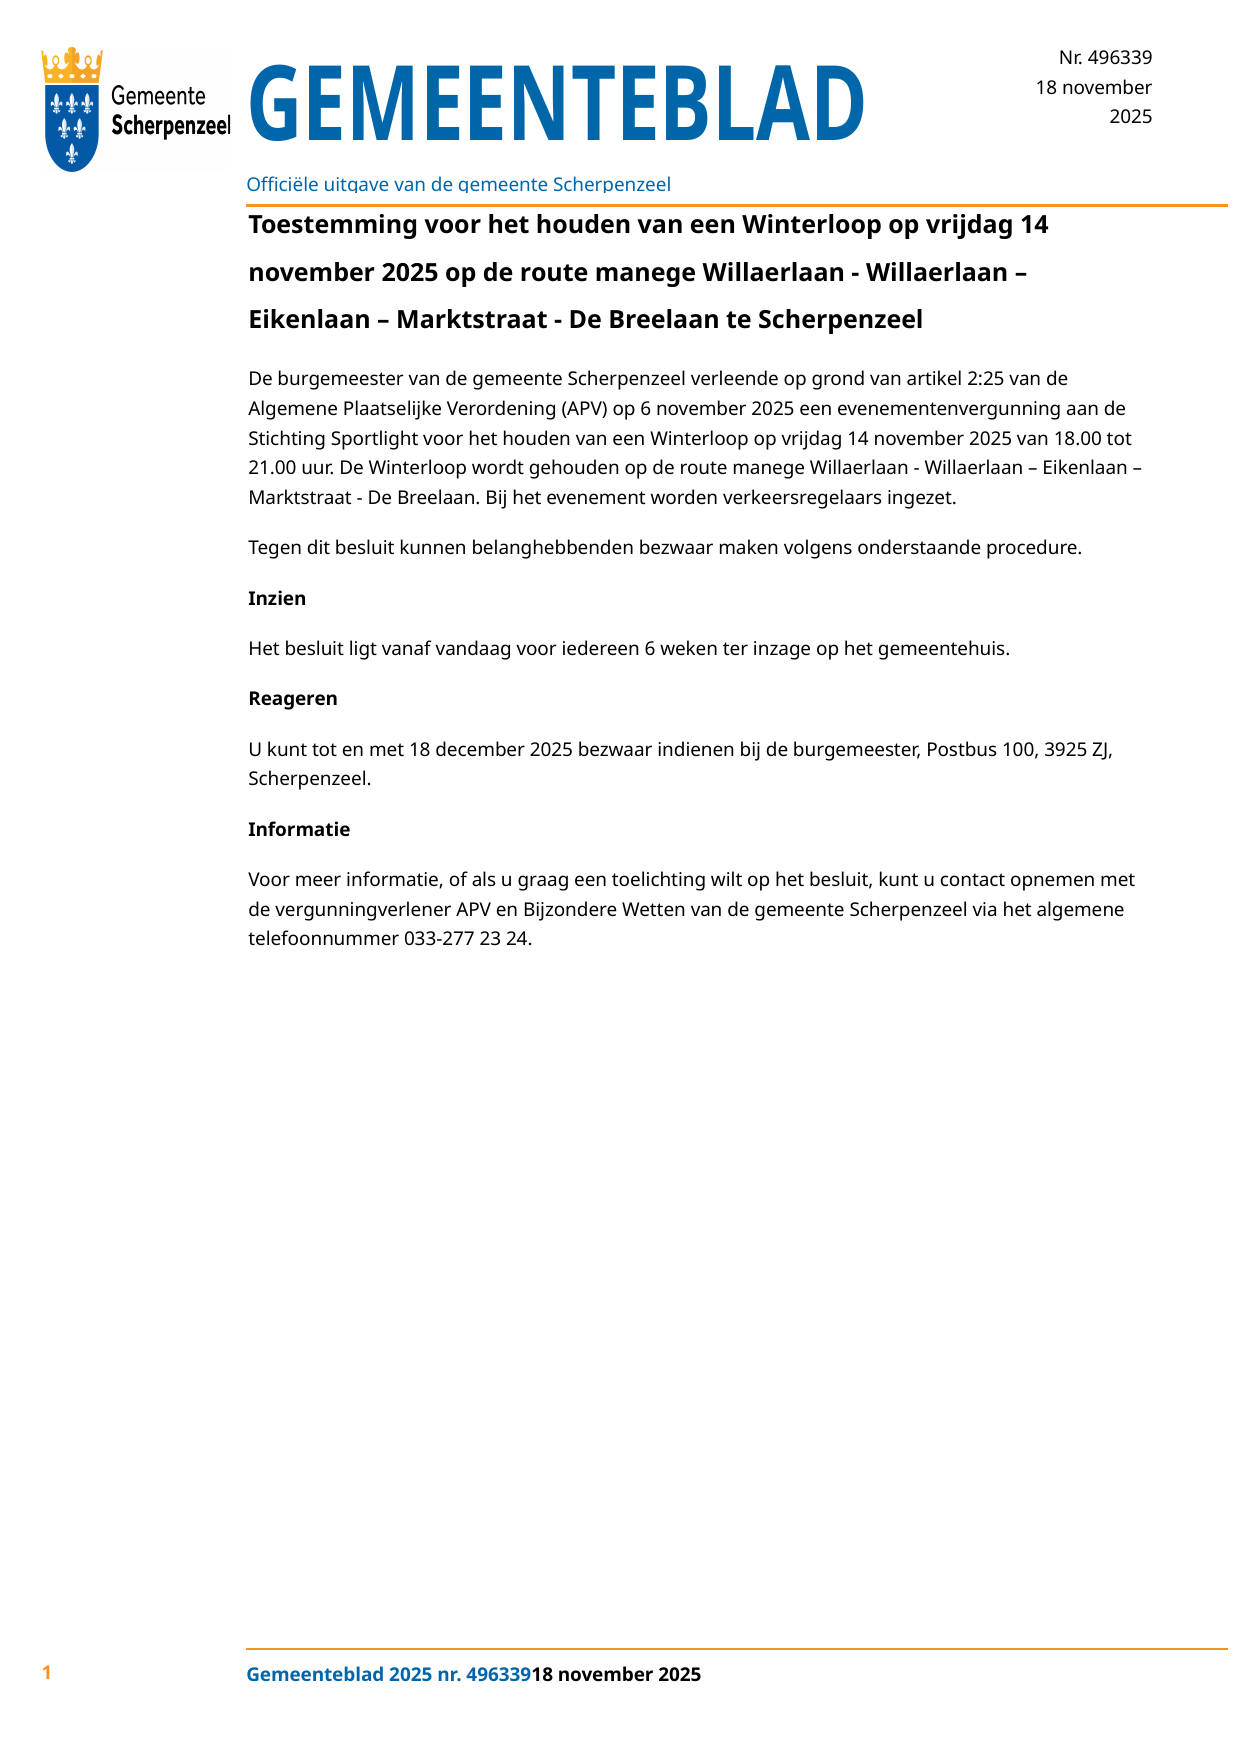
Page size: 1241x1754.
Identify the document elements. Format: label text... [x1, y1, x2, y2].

text Informatie [248, 816, 1152, 842]
text Voor meer informatie, of als u graag een toelichting wilt op het besluit, kunt u contact opnemen met de vergunningverlener APV en Bijzondere Wetten van de gemeente Scherpenzeel via het algemene telefoonnummer 033-277 23 24. [248, 866, 1152, 951]
text Toestemming voor het houden van een Winterloop op vrijdag 14 november 2025 op de route manege Willaerlaan - Willaerlaan – Eikenlaan – Marktstraat - De Breelaan te Scherpenzeel [248, 207, 1152, 336]
text Inzien [248, 585, 1152, 610]
picture [41, 47, 231, 172]
text De burgemeester van de gemeente Scherpenzeel verleende op grond van artikel 2:25 van de Algemene Plaatselijke Verordening (APV) op 6 november 2025 een evenementenvergunning aan de Stichting Sportlight voor het houden van een Winterloop op vrijdag 14 november 2025 van 18.00 tot 21.00 uur. De Winterloop wordt gehouden op de route manege Willaerlaan - Willaerlaan – Eikenlaan – Marktstraat - De Breelaan. Bij het evenement worden verkeersregelaars ingezet. [248, 366, 1152, 509]
text Tegen dit besluit kunnen belanghebbenden bezwaar maken volgens onderstaande procedure. [248, 534, 1152, 560]
text U kunt tot en met 18 december 2025 bezwaar indienen bij de burgemeester, Postbus 100, 3925 ZJ, Scherpenzeel. [248, 736, 1152, 791]
text Het besluit ligt vanaf vandaag voor iedereen 6 weken ter inzage op het gemeentehuis. [248, 635, 1152, 661]
text Reageren [248, 686, 1152, 711]
